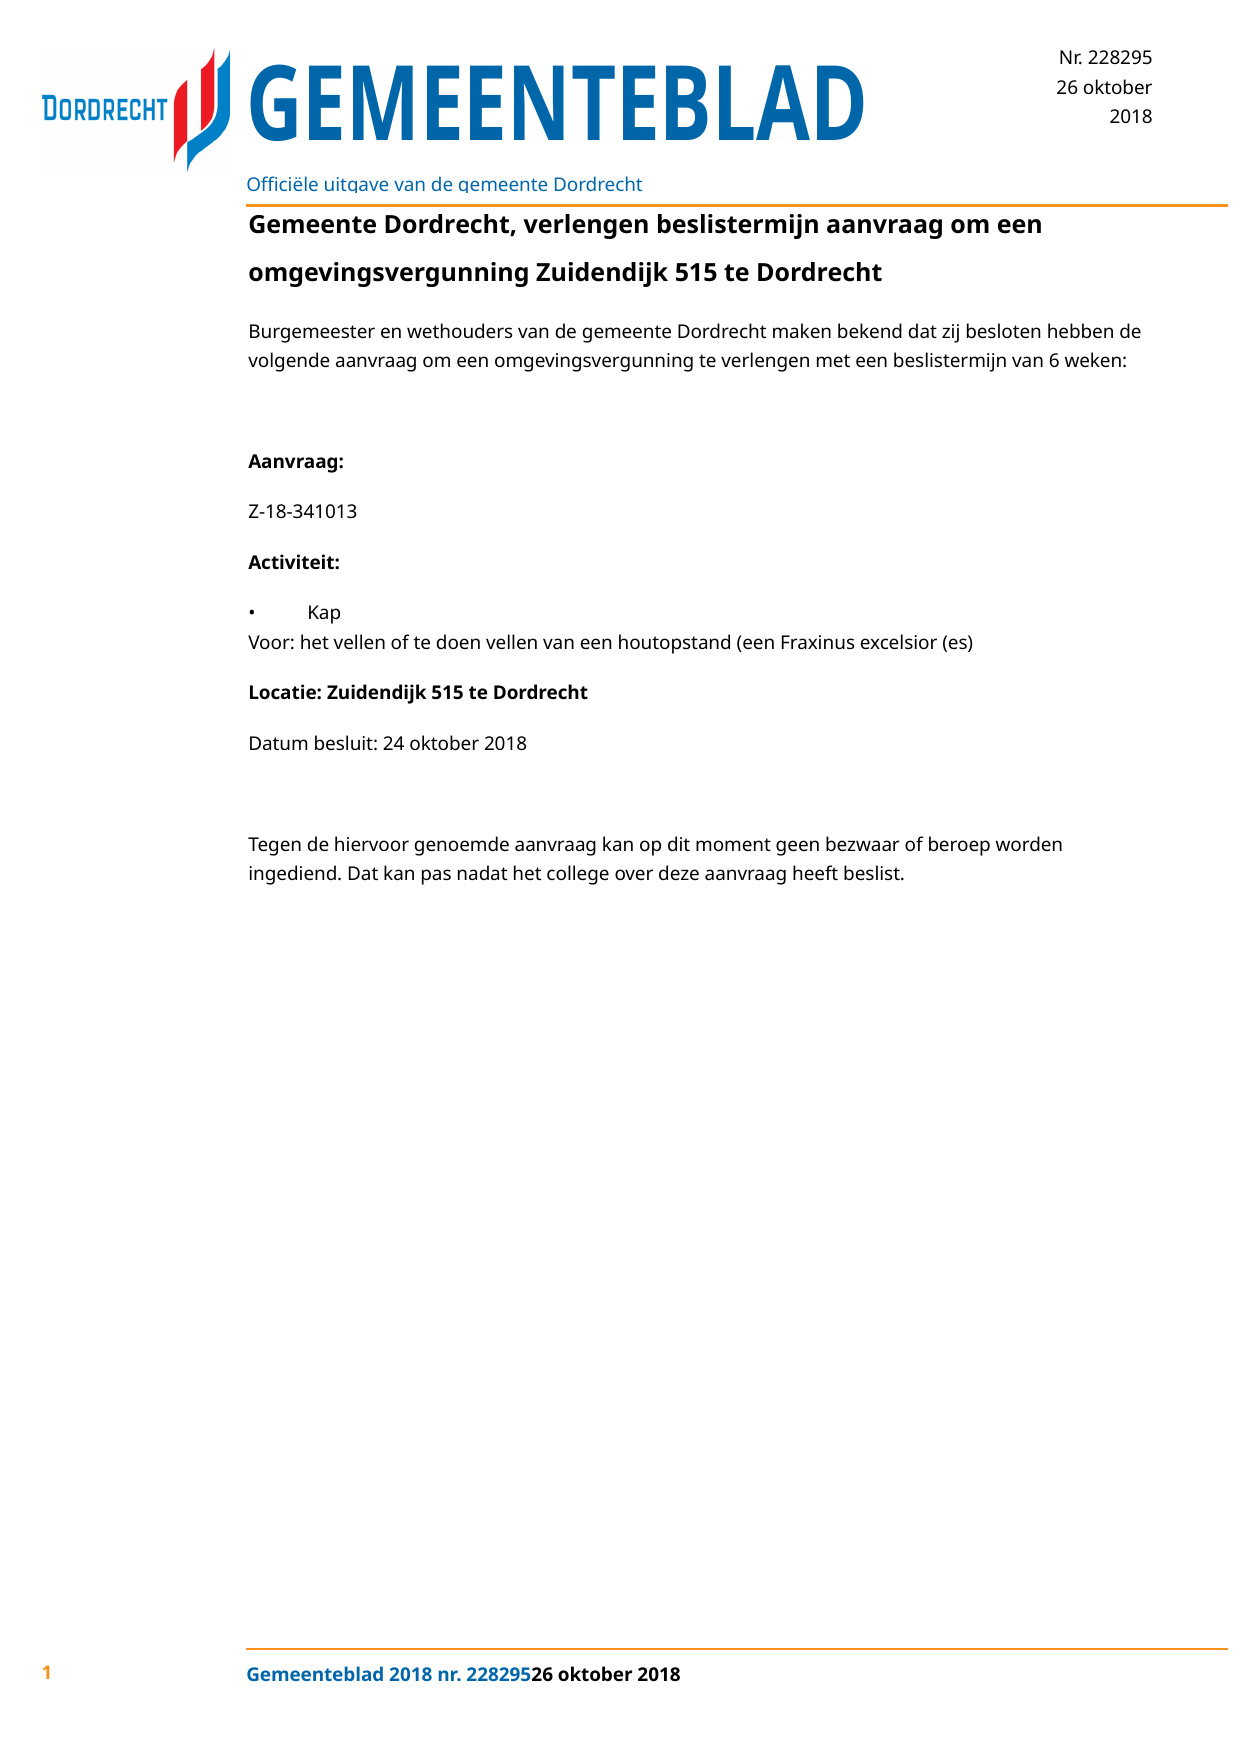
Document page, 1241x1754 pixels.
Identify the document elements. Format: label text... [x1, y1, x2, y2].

list Kap [248, 599, 1152, 625]
text Datum besluit: 24 oktober 2018 [248, 730, 1152, 756]
text Locatie: Zuidendijk 515 te Dordrecht [248, 679, 1152, 705]
text Aanvraag: [248, 448, 1152, 474]
text Gemeente Dordrecht, verlengen beslistermijn aanvraag om een omgevingsvergunning Zuidendijk 515 te Dordrecht [248, 207, 1152, 288]
text Z-18-341013 [248, 499, 1152, 524]
text Tegen de hiervoor genoemde aanvraag kan op dit moment geen bezwaar of beroep worden ingediend. Dat kan pas nadat het college over deze aanvraag heeft beslist. [248, 831, 1152, 886]
text Burgemeester en wethouders van de gemeente Dordrecht maken bekend dat zij besloten hebben de volgende aanvraag om een omgevingsvergunning te verlengen met een beslistermijn van 6 weken: [248, 318, 1152, 373]
text Voor: het vellen of te doen vellen van een houtopstand (een Fraxinus excelsior (es) [248, 629, 1152, 655]
picture [41, 47, 231, 172]
text Activiteit: [248, 549, 1152, 575]
